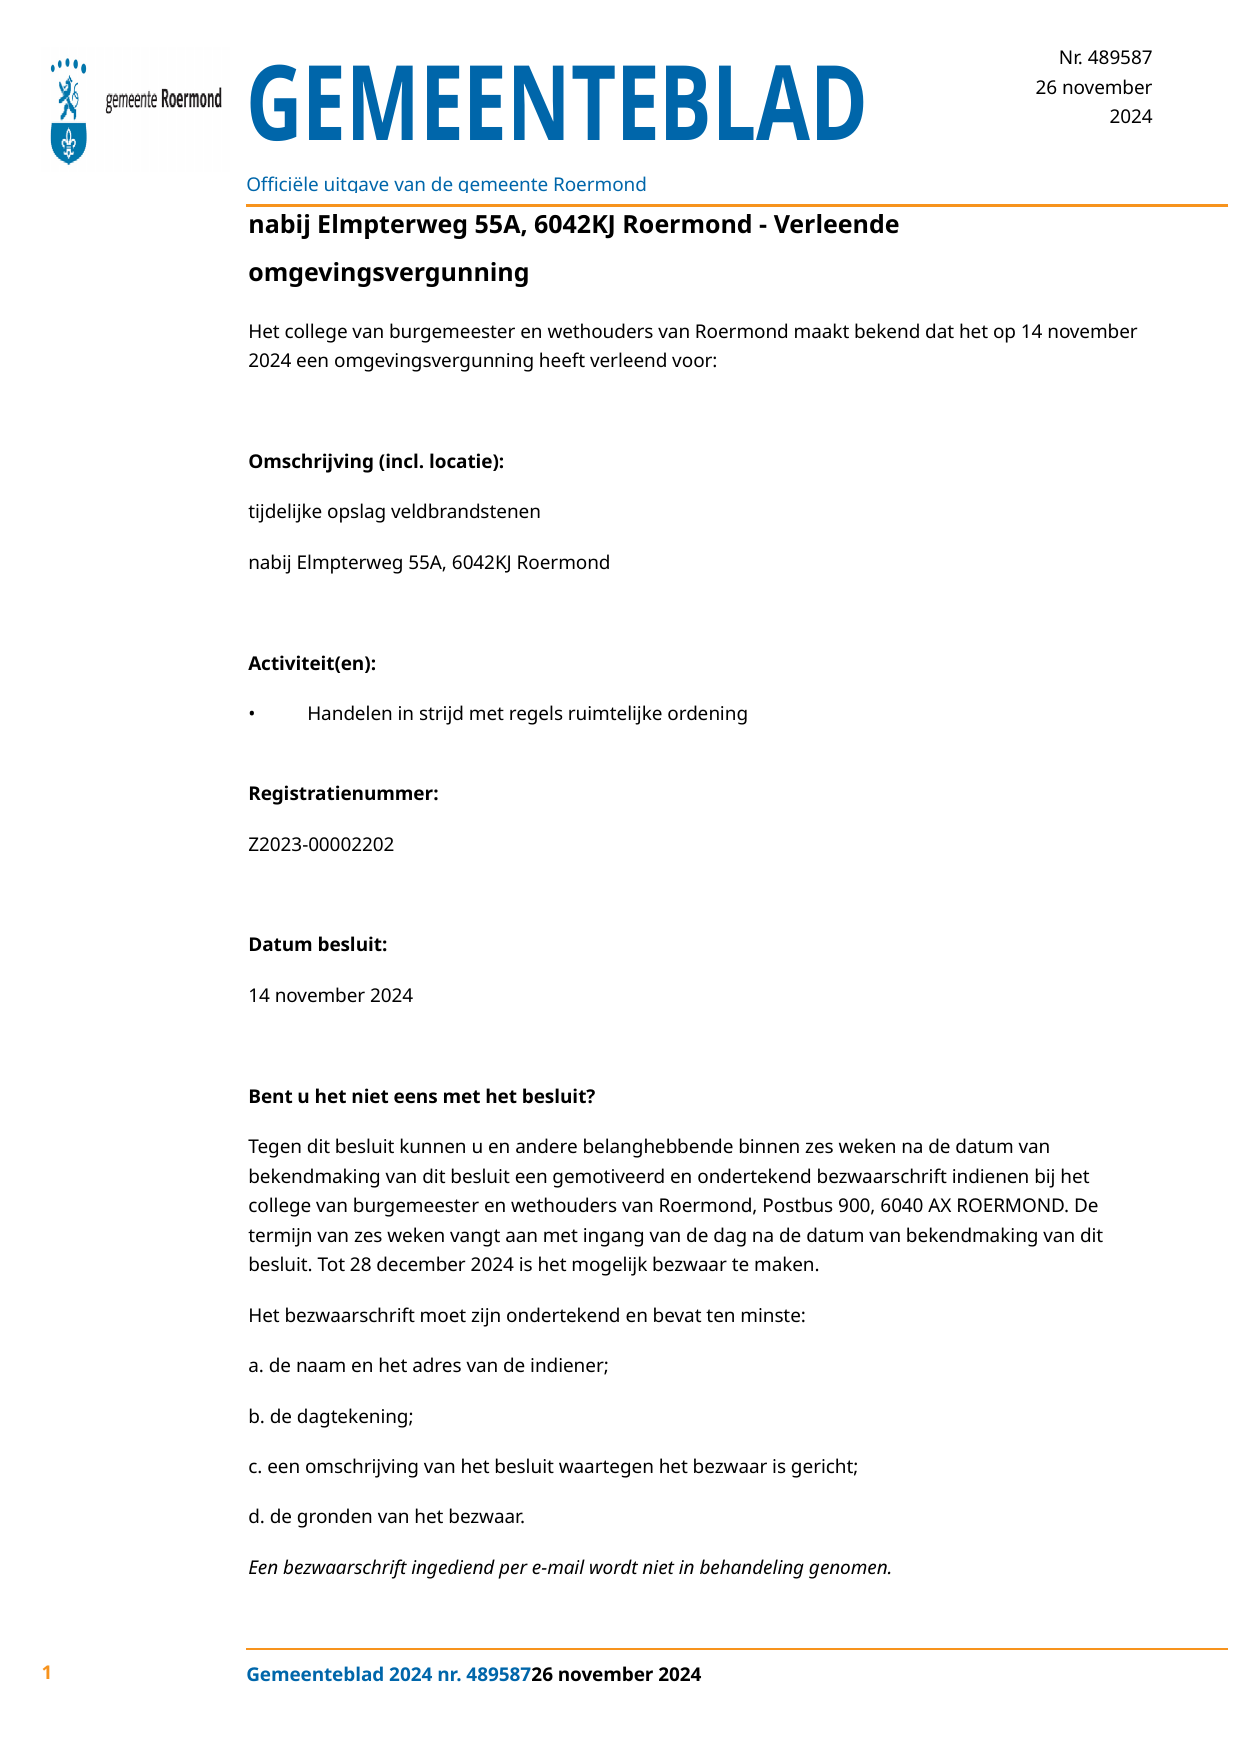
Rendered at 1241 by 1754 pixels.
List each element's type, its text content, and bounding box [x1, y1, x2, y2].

picture [41, 47, 231, 172]
text d. de gronden van het bezwaar. [248, 1504, 1152, 1529]
text Activiteit(en): [248, 650, 1152, 676]
text nabij Elmpterweg 55A, 6042KJ Roermond - Verleende omgevingsvergunning [248, 207, 1152, 288]
text Registratienummer: [248, 780, 1152, 806]
text tijdelijke opslag veldbrandstenen [248, 499, 1152, 524]
text Bent u het niet eens met het besluit? [248, 1083, 1152, 1109]
list Handelen in strijd met regels ruimtelijke ordening [248, 700, 1152, 726]
text Tegen dit besluit kunnen u en andere belanghebbende binnen zes weken na de datum van bekendmaking van dit besluit een gemotiveerd en ondertekend bezwaarschrift indienen bij het college van burgemeester en wethouders van Roermond, Postbus 900, 6040 AX ROERMOND. De termijn van zes weken vangt aan met ingang van de dag na de datum van bekendmaking van dit besluit. Tot 28 december 2024 is het mogelijk bezwaar te maken. [248, 1133, 1152, 1277]
text Het college van burgemeester en wethouders van Roermond maakt bekend dat het op 14 november 2024 een omgevingsvergunning heeft verleend voor: [248, 318, 1152, 373]
text Het bezwaarschrift moet zijn ondertekend en bevat ten minste: [248, 1302, 1152, 1328]
text 14 november 2024 [248, 982, 1152, 1008]
text Een bezwaarschrift ingediend per e-mail wordt niet in behandeling genomen. [248, 1554, 1152, 1580]
text Omschrijving (incl. locatie): [248, 448, 1152, 474]
text b. de dagtekening; [248, 1403, 1152, 1429]
text a. de naam en het adres van de indiener; [248, 1352, 1152, 1378]
text c. een omschrijving van het besluit waartegen het bezwaar is gericht; [248, 1453, 1152, 1479]
text Z2023-00002202 [248, 831, 1152, 857]
text nabij Elmpterweg 55A, 6042KJ Roermond [248, 549, 1152, 575]
text Datum besluit: [248, 932, 1152, 957]
